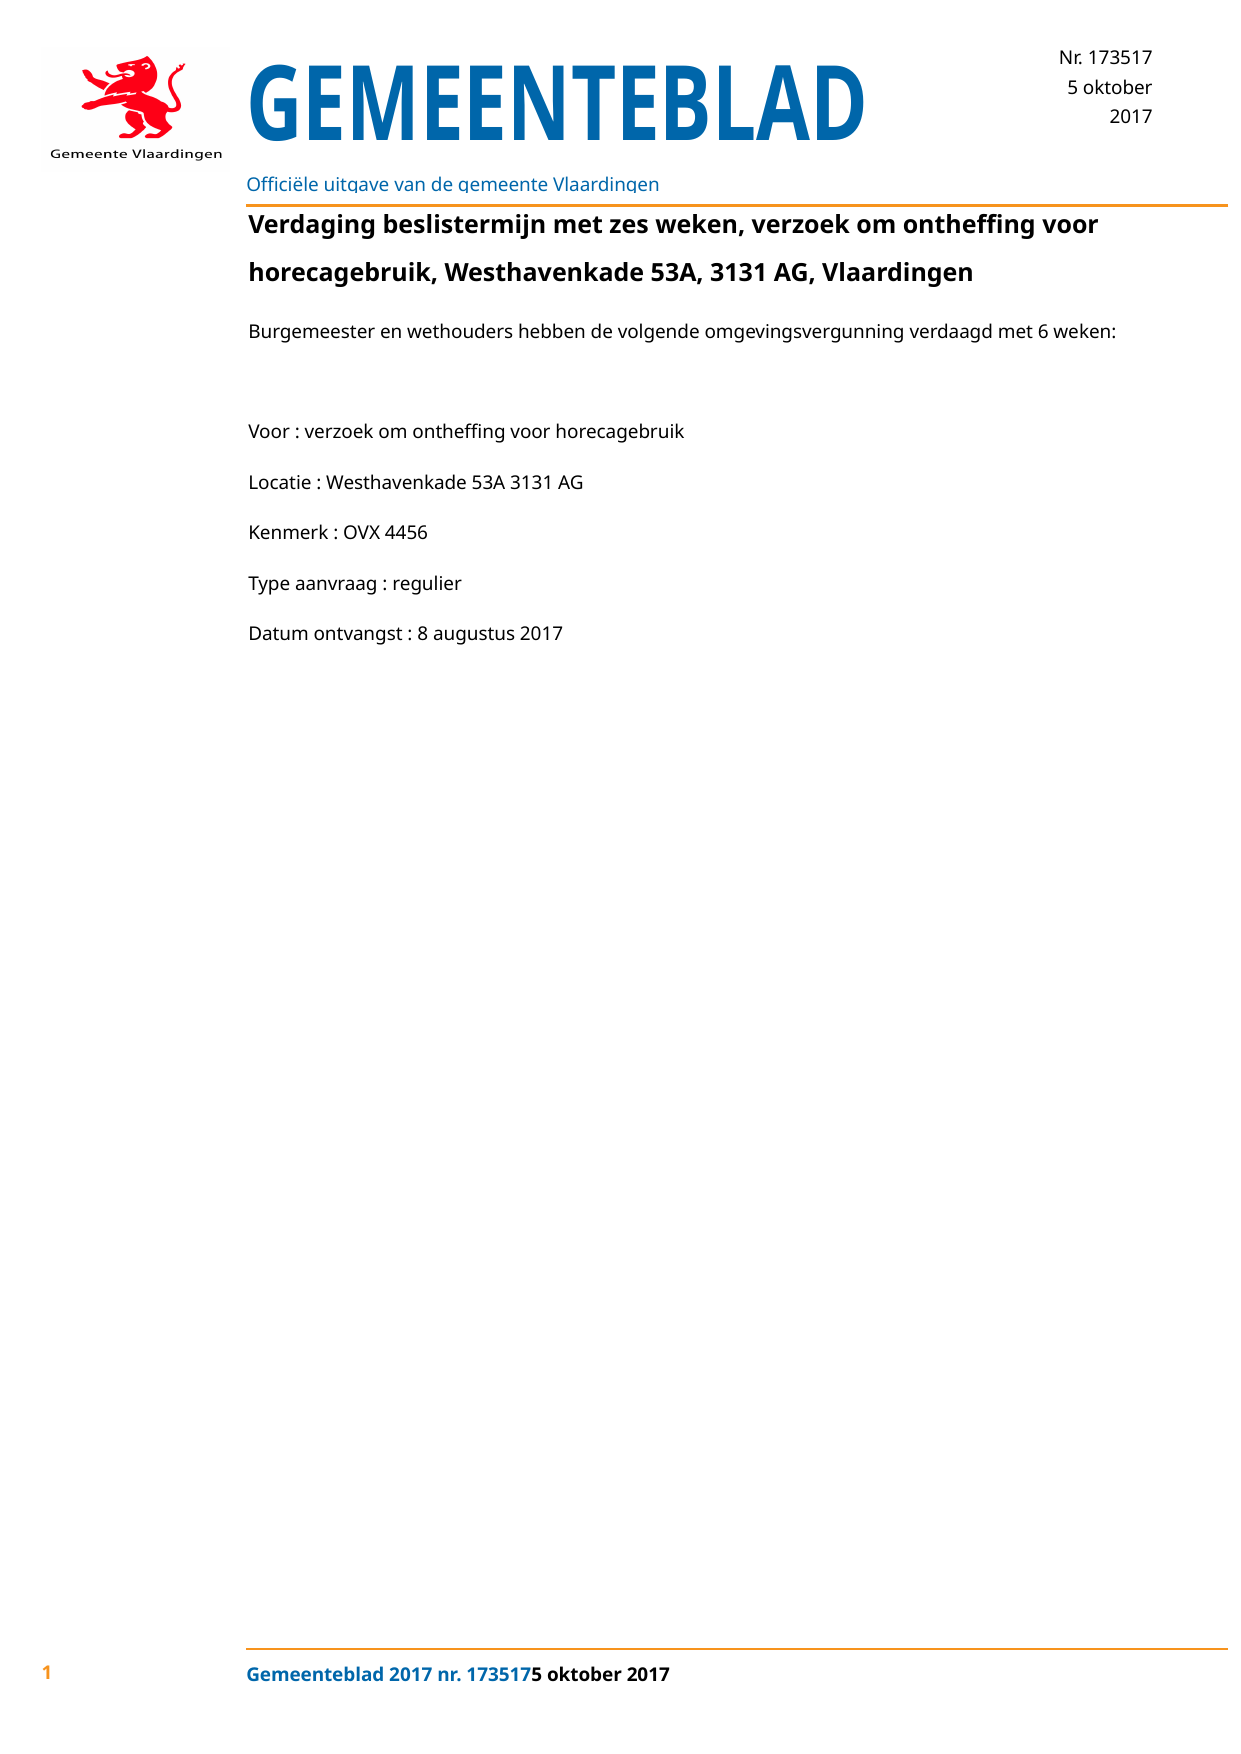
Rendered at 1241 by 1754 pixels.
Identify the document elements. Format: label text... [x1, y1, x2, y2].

text Kenmerk : OVX 4456 [248, 519, 1152, 545]
picture [41, 47, 231, 172]
text Type aanvraag : regulier [248, 570, 1152, 596]
text Verdaging beslistermijn met zes weken, verzoek om ontheffing voor horecagebruik, Westhavenkade 53A, 3131 AG, Vlaardingen [248, 207, 1152, 288]
text Locatie : Westhavenkade 53A 3131 AG [248, 469, 1152, 495]
text Burgemeester en wethouders hebben de volgende omgevingsvergunning verdaagd met 6 weken: [248, 318, 1152, 344]
text Voor : verzoek om ontheffing voor horecagebruik [248, 419, 1152, 444]
text Datum ontvangst : 8 augustus 2017 [248, 620, 1152, 646]
